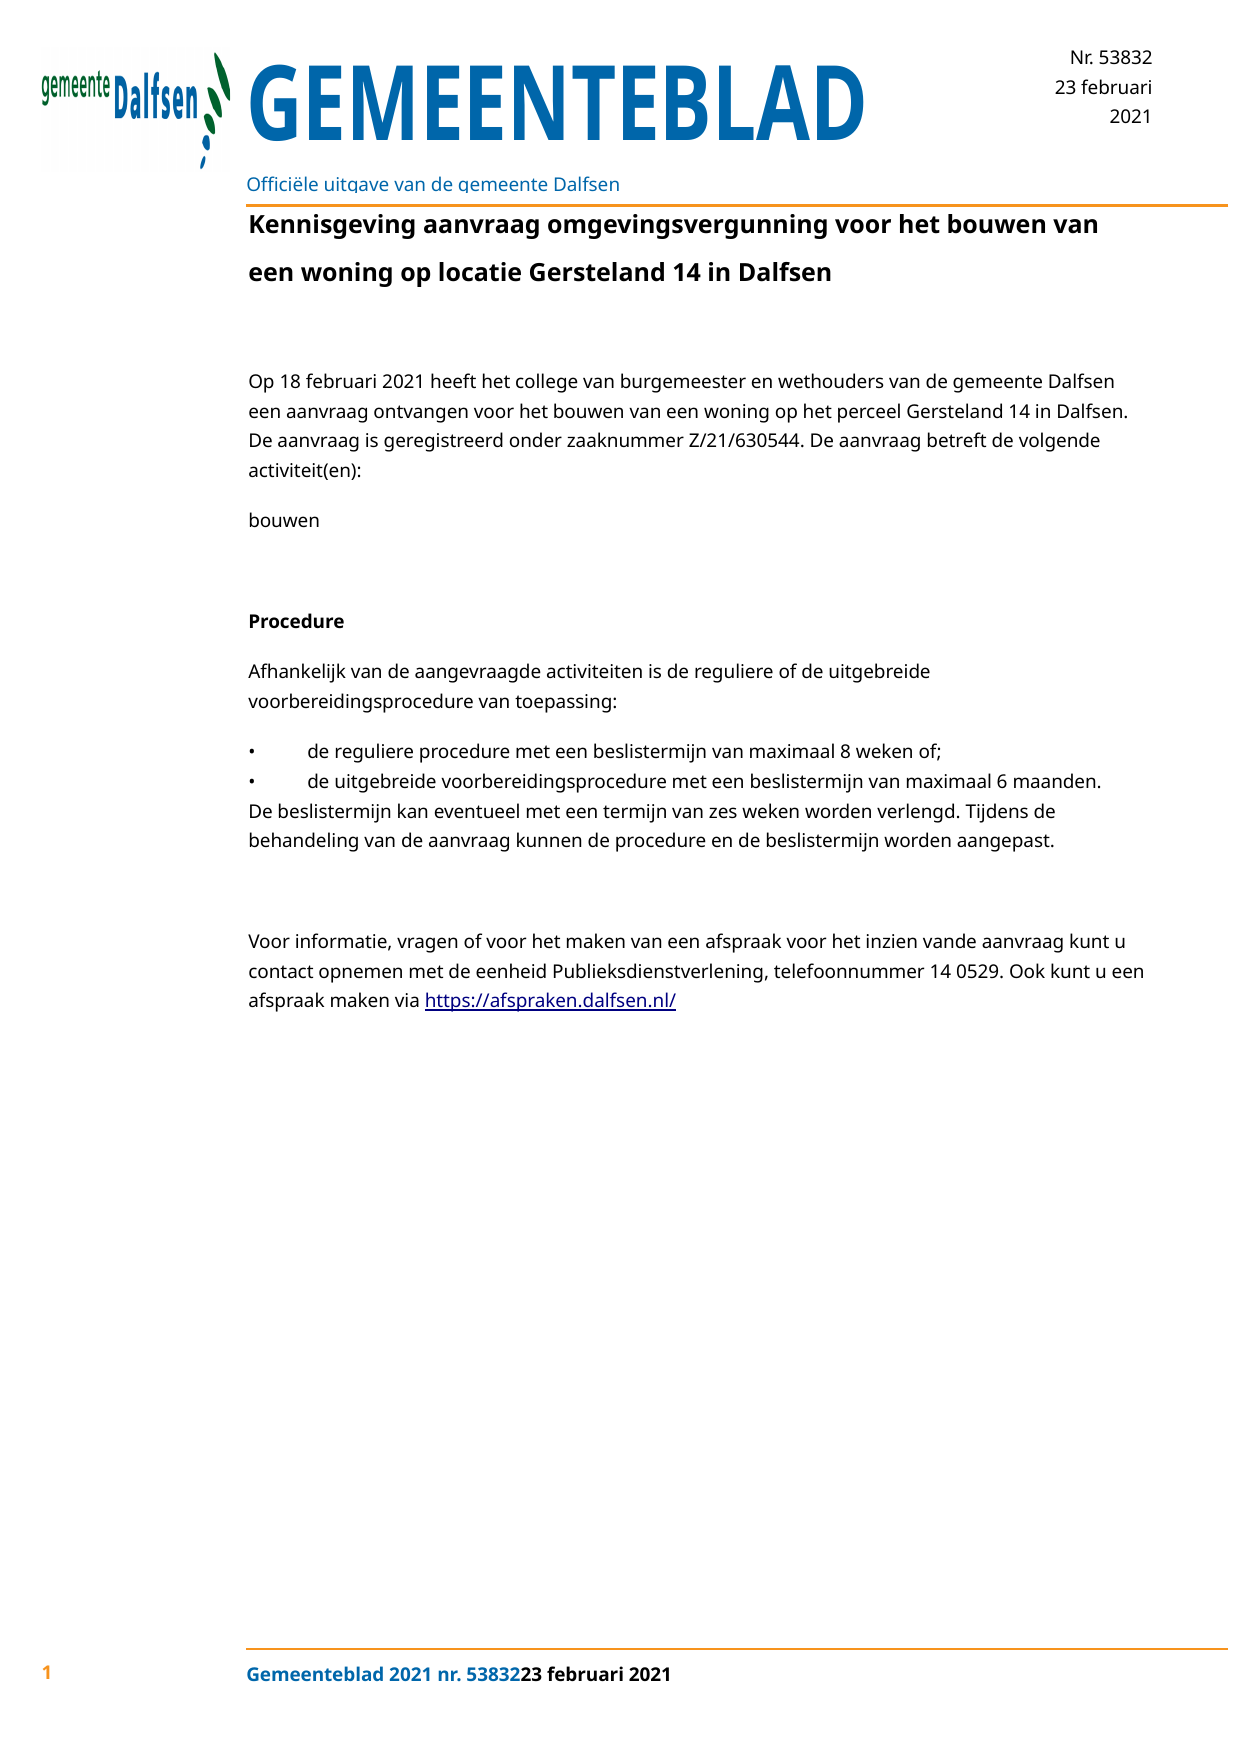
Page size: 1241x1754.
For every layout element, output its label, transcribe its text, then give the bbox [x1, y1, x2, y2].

text Afhankelijk van de aangevraagde activiteiten is de reguliere of de uitgebreide voorbereidingsprocedure van toepassing: [248, 659, 1152, 714]
text Procedure [248, 608, 1152, 634]
text Kennisgeving aanvraag omgevingsvergunning voor het bouwen van een woning op locatie Gersteland 14 in Dalfsen [248, 207, 1152, 288]
text Op 18 februari 2021 heeft het college van burgemeester en wethouders van de gemeente Dalfsen een aanvraag ontvangen voor het bouwen van een woning op het perceel Gersteland 14 in Dalfsen. De aanvraag is geregistreerd onder zaaknummer Z/21/630544. De aanvraag betreft de volgende activiteit(en): [248, 368, 1152, 483]
list de uitgebreide voorbereidingsprocedure met een beslistermijn van maximaal 6 maanden. [248, 768, 1152, 794]
picture [41, 47, 231, 172]
text bouwen [248, 507, 1152, 533]
text Voor informatie, vragen of voor het maken van een afspraak voor het inzien vande aanvraag kunt u contact opnemen met de eenheid Publieksdienstverlening, telefoonnummer 14 0529. Ook kunt u een afspraak maken via https://afspraken.dalfsen.nl/ [248, 928, 1152, 1013]
list de reguliere procedure met een beslistermijn van maximaal 8 weken of; [248, 739, 1152, 764]
text De beslistermijn kan eventueel met een termijn van zes weken worden verlengd. Tijdens de behandeling van de aanvraag kunnen de procedure en de beslistermijn worden aangepast. [248, 798, 1152, 853]
